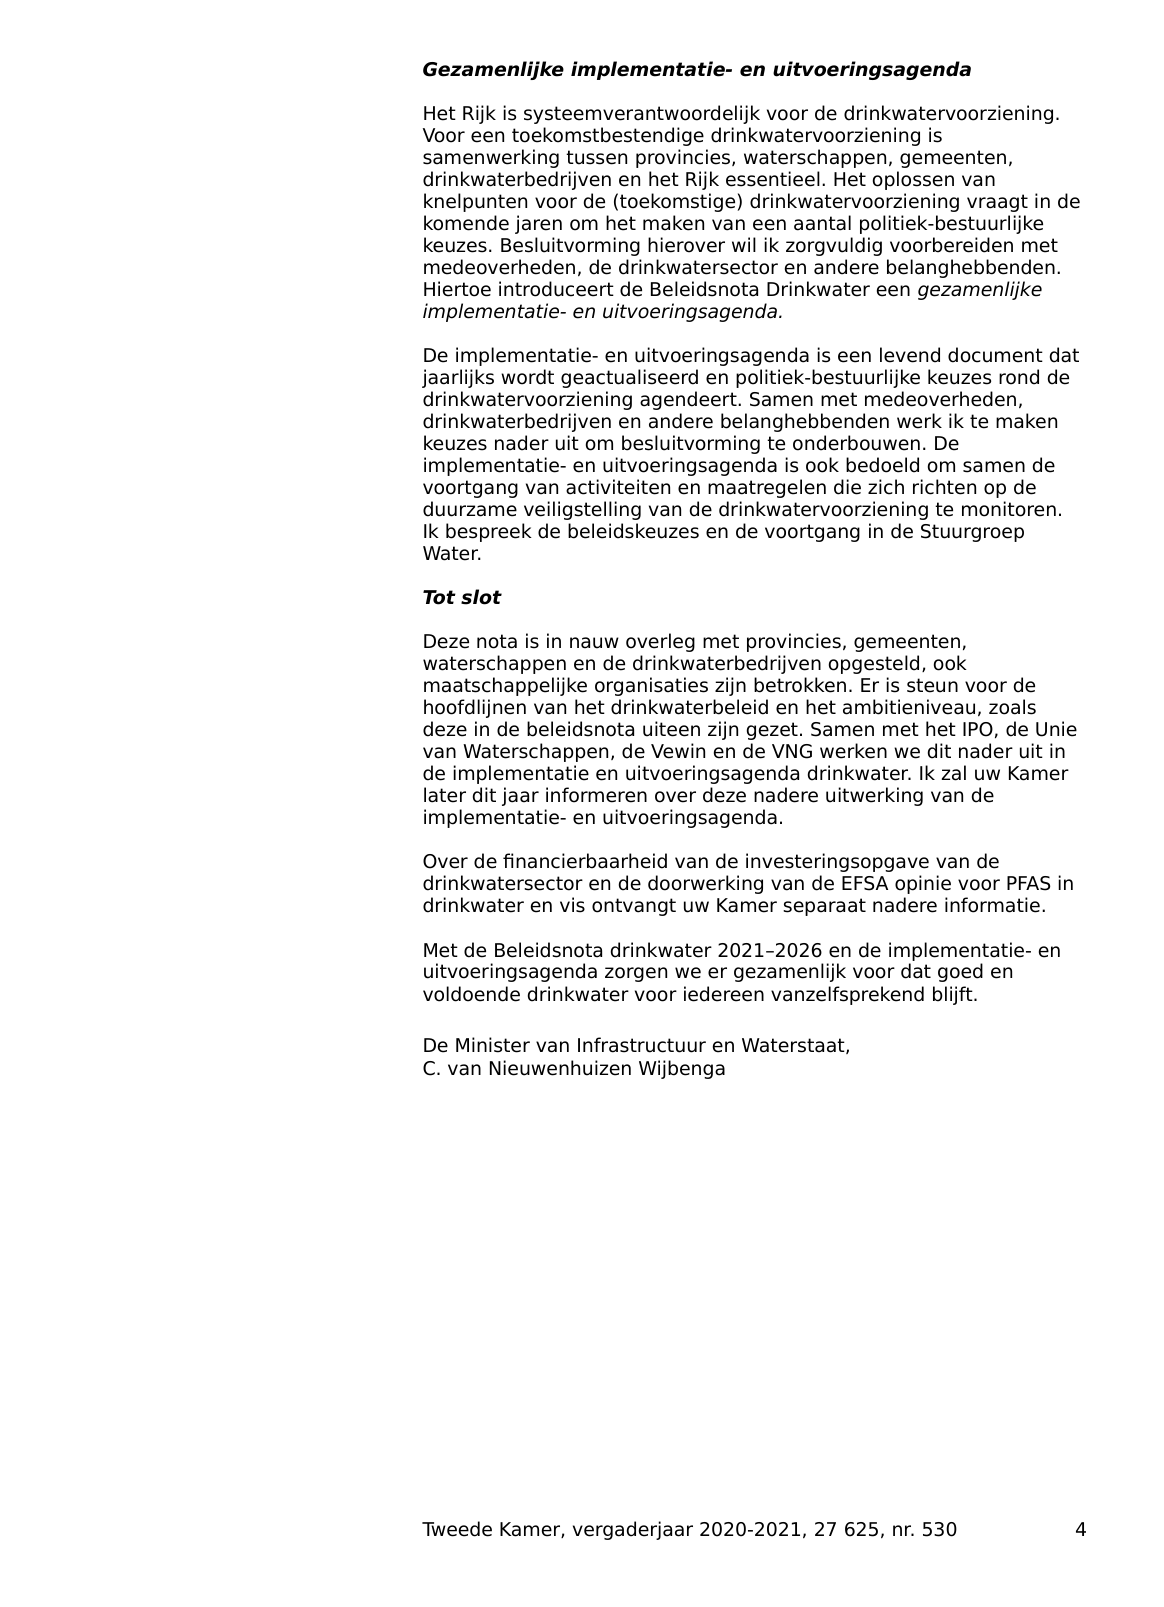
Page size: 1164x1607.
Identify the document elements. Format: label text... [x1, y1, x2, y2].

text Ik bespreek de beleidskeuzes en de voortgang in de Stuurgroep Water. [422, 521, 1087, 565]
text De Minister van Infrastructuur en Waterstaat, C. van Nieuwenhuizen Wijbenga [422, 1035, 1087, 1079]
text Deze nota is in nauw overleg met provincies, gemeenten, waterschappen en de drinkwaterbedrijven opgesteld, ook maatschappelijke organisaties zijn betrokken. Er is steun voor de hoofdlijnen van het drinkwaterbeleid en het ambitieniveau, zoals deze in de beleidsnota uiteen zijn gezet. Samen met het IPO, de Unie van Waterschappen, de Vewin en de VNG werken we dit nader uit in de implementatie en uitvoeringsagenda drinkwater. Ik zal uw Kamer later dit jaar informeren over deze nadere uitwerking van de implementatie- en uitvoeringsagenda. [422, 631, 1087, 829]
subtitle Gezamenlijke implementatie- en uitvoeringsagenda [422, 59, 1087, 81]
text Het Rijk is systeemverantwoordelijk voor de drinkwatervoorziening. Voor een toekomstbestendige drinkwatervoorziening is samenwerking tussen provincies, waterschappen, gemeenten, drinkwaterbedrijven en het Rijk essentieel. Het oplossen van knelpunten voor de (toekomstige) drinkwatervoorziening vraagt in de komende jaren om het maken van een aantal politiek-bestuurlijke keuzes. Besluitvorming hierover wil ik zorgvuldig voorbereiden met medeoverheden, de drinkwatersector en andere belanghebbenden. Hiertoe introduceert de Beleidsnota Drinkwater een gezamenlijke implementatie- en uitvoeringsagenda. [422, 103, 1087, 323]
text Met de Beleidsnota drinkwater 2021–2026 en de implementatie- en uitvoeringsagenda zorgen we er gezamenlijk voor dat goed en voldoende drinkwater voor iedereen vanzelfsprekend blijft. [422, 939, 1087, 1005]
subtitle Tot slot [422, 587, 1087, 609]
text De implementatie- en uitvoeringsagenda is een levend document dat jaarlijks wordt geactualiseerd en politiek-bestuurlijke keuzes rond de drinkwatervoorziening agendeert. Samen met medeoverheden, drinkwaterbedrijven en andere belanghebbenden werk ik te maken keuzes nader uit om besluitvorming te onderbouwen. De implementatie- en uitvoeringsagenda is ook bedoeld om samen de voortgang van activiteiten en maatregelen die zich richten op de duurzame veiligstelling van de drinkwatervoorziening te monitoren. [422, 345, 1087, 521]
text Over de financierbaarheid van de investeringsopgave van de drinkwatersector en de doorwerking van de EFSA opinie voor PFAS in drinkwater en vis ontvangt uw Kamer separaat nadere informatie. [422, 851, 1087, 917]
